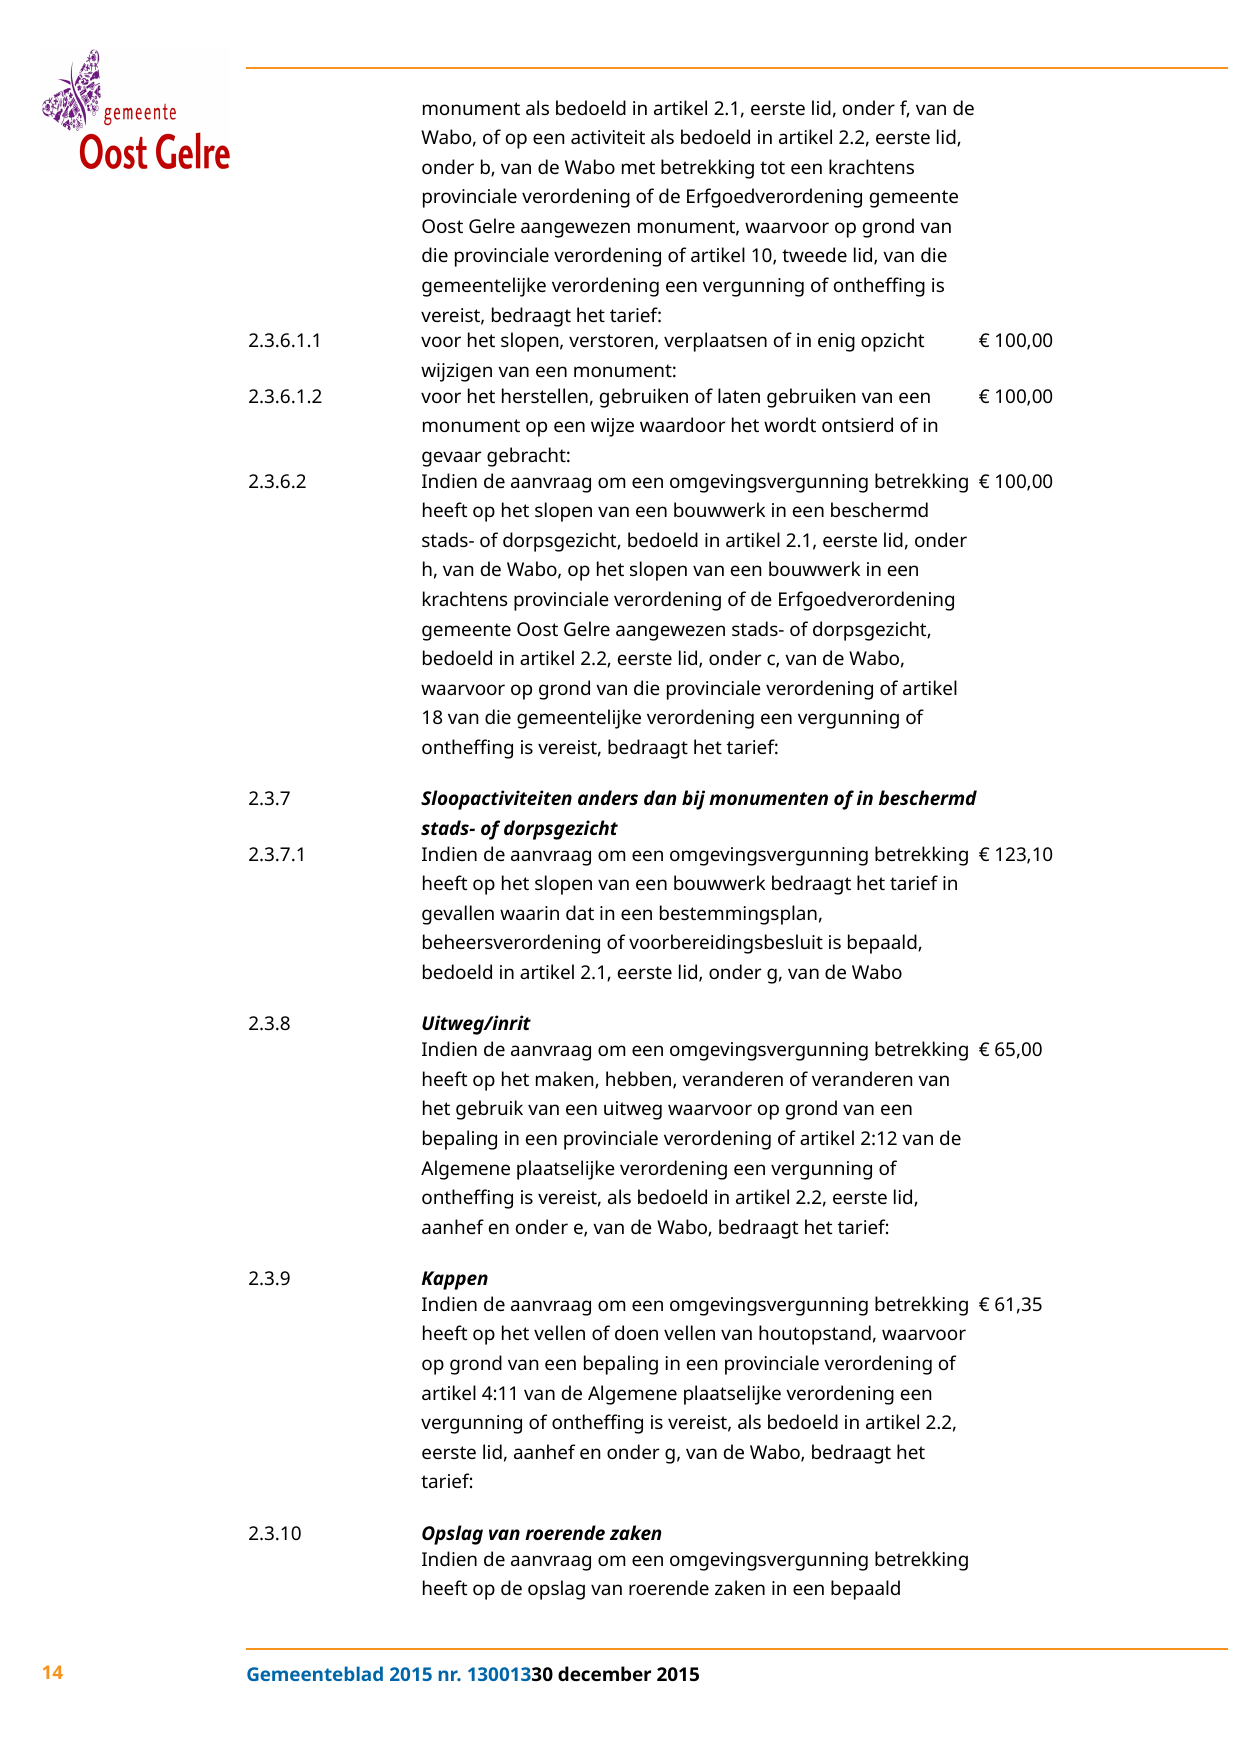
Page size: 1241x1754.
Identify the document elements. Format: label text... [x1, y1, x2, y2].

table_cell [421, 985, 978, 1011]
table_cell [979, 786, 1152, 841]
table_cell Indien de aanvraag om een omgevingsvergunning betrekking heeft op het slopen van een bouwwerk bedraagt het tarief in gevallen waarin dat in een bestemmingsplan, beheersverordening of voorbereidingsbesluit is bepaald, bedoeld in artikel 2.1, eerste lid, onder g, van de Wabo [421, 841, 978, 985]
table_cell [979, 95, 1152, 328]
table_cell Opslag van roerende zaken [421, 1520, 978, 1546]
table_cell Indien de aanvraag om een omgevingsvergunning betrekking heeft op het slopen van een bouwwerk in een beschermd stads- of dorpsgezicht, bedoeld in artikel 2.1, eerste lid, onder h, van de Wabo, op het slopen van een bouwwerk in een krachtens provinciale verordening of de Erfgoedverordening gemeente Oost Gelre aangewezen stads- of dorpsgezicht, bedoeld in artikel 2.2, eerste lid, onder c, van de Wabo, waarvoor op grond van die provinciale verordening of artikel 18 van die gemeentelijke verordening een vergunning of ontheffing is vereist, bedraagt het tarief: [421, 468, 978, 760]
table_cell 2.3.7 [248, 786, 421, 841]
table_cell [979, 760, 1152, 786]
table_cell Indien de aanvraag om een omgevingsvergunning betrekking heeft op de opslag van roerende zaken in een bepaald [421, 1546, 978, 1601]
table_cell € 100,00 [979, 383, 1152, 468]
table_cell [421, 760, 978, 786]
table_cell [248, 760, 421, 786]
table_cell [979, 1265, 1152, 1291]
table_cell [979, 1546, 1152, 1601]
table_cell [979, 985, 1152, 1011]
table_cell [979, 1520, 1152, 1546]
table_cell [248, 985, 421, 1011]
table_cell 2.3.6.2 [248, 468, 421, 760]
table_cell € 100,00 [979, 468, 1152, 760]
table_cell [248, 1291, 421, 1494]
table_cell [248, 1494, 421, 1520]
table_cell [248, 1240, 421, 1265]
table_cell 2.3.6.1.1 [248, 328, 421, 383]
table_cell monument als bedoeld in artikel 2.1, eerste lid, onder f, van de Wabo, of op een activiteit als bedoeld in artikel 2.2, eerste lid, onder b, van de Wabo met betrekking tot een krachtens provinciale verordening of de Erfgoedverordening gemeente Oost Gelre aangewezen monument, waarvoor op grond van die provinciale verordening of artikel 10, tweede lid, van die gemeentelijke verordening een vergunning of ontheffing is vereist, bedraagt het tarief: [421, 95, 978, 328]
table_cell Indien de aanvraag om een omgevingsvergunning betrekking heeft op het maken, hebben, veranderen of veranderen van het gebruik van een uitweg waarvoor op grond van een bepaling in een provinciale verordening of artikel 2:12 van de Algemene plaatselijke verordening een vergunning of ontheffing is vereist, als bedoeld in artikel 2.2, eerste lid, aanhef en onder e, van de Wabo, bedraagt het tarief: [421, 1036, 978, 1239]
table_cell Sloopactiviteiten anders dan bij monumenten of in beschermd stads- of dorpsgezicht [421, 786, 978, 841]
table_cell [979, 1240, 1152, 1265]
table_cell 2.3.7.1 [248, 841, 421, 985]
table_cell Indien de aanvraag om een omgevingsvergunning betrekking heeft op het vellen of doen vellen van houtopstand, waarvoor op grond van een bepaling in een provinciale verordening of artikel 4:11 van de Algemene plaatselijke verordening een vergunning of ontheffing is vereist, als bedoeld in artikel 2.2, eerste lid, aanhef en onder g, van de Wabo, bedraagt het tarief: [421, 1291, 978, 1494]
table_cell 2.3.10 [248, 1520, 421, 1546]
table_cell € 100,00 [979, 328, 1152, 383]
table_cell 2.3.8 [248, 1011, 421, 1036]
table_cell voor het slopen, verstoren, verplaatsen of in enig opzicht wijzigen van een monument: [421, 328, 978, 383]
table_cell [248, 1036, 421, 1239]
picture [41, 47, 231, 172]
table_cell € 123,10 [979, 841, 1152, 985]
table_cell 2.3.9 [248, 1265, 421, 1291]
table_cell € 65,00 [979, 1036, 1152, 1239]
table_cell [248, 1546, 421, 1601]
table_cell [421, 1494, 978, 1520]
table_cell 2.3.6.1.2 [248, 383, 421, 468]
table_cell Kappen [421, 1265, 978, 1291]
table_cell € 61,35 [979, 1291, 1152, 1494]
table_cell Uitweg/inrit [421, 1011, 978, 1036]
table_cell [421, 1240, 978, 1265]
table_cell [979, 1011, 1152, 1036]
table_cell [979, 1494, 1152, 1520]
table_cell voor het herstellen, gebruiken of laten gebruiken van een monument op een wijze waardoor het wordt ontsierd of in gevaar gebracht: [421, 383, 978, 468]
table_cell [248, 95, 421, 328]
